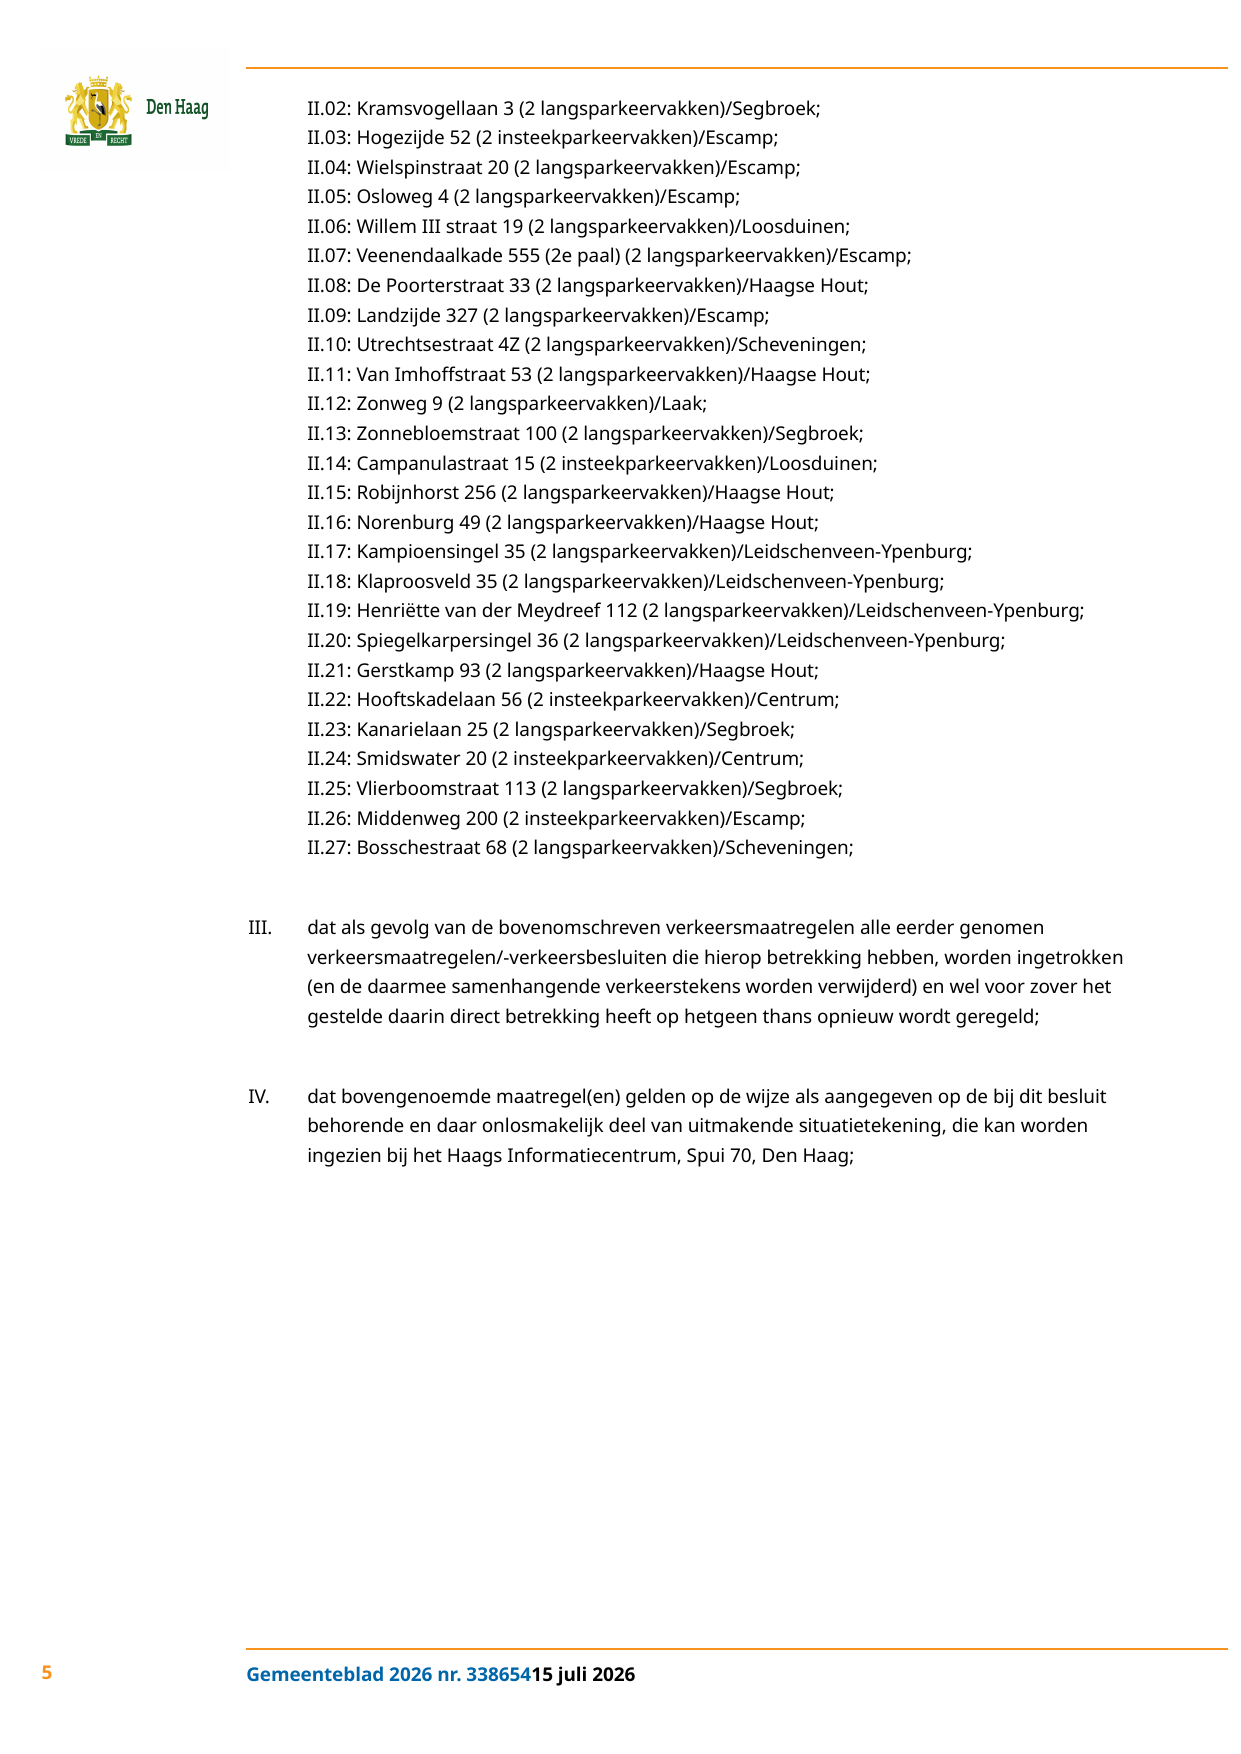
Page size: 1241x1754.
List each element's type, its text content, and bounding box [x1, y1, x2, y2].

list II.19: Henriëtte van der Meydreef 112 (2 langsparkeervakken)/Leidschenveen-Ypenburg; [248, 598, 1152, 623]
list II.07: Veenendaalkade 555 (2e paal) (2 langsparkeervakken)/Escamp; [248, 243, 1152, 268]
list II.08: De Poorterstraat 33 (2 langsparkeervakken)/Haagse Hout; [248, 272, 1152, 298]
list II.11: Van Imhoffstraat 53 (2 langsparkeervakken)/Haagse Hout; [248, 361, 1152, 387]
list II.21: Gerstkamp 93 (2 langsparkeervakken)/Haagse Hout; [248, 657, 1152, 683]
list II.06: Willem III straat 19 (2 langsparkeervakken)/Loosduinen; [248, 213, 1152, 239]
list II.24: Smidswater 20 (2 insteekparkeervakken)/Centrum; [248, 746, 1152, 771]
list dat bovengenoemde maatregel(en) gelden op de wijze als aangegeven op de bij dit besluit behorende en daar onlosmakelijk deel van uitmakende situatietekening, die kan worden ingezien bij het Haags Informatiecentrum, Spui 70, Den Haag; [248, 1083, 1152, 1168]
picture [41, 47, 231, 172]
list II.10: Utrechtsestraat 4Z (2 langsparkeervakken)/Scheveningen; [248, 331, 1152, 357]
list II.02: Kramsvogellaan 3 (2 langsparkeervakken)/Segbroek; [248, 95, 1152, 121]
list II.26: Middenweg 200 (2 insteekparkeervakken)/Escamp; [248, 805, 1152, 831]
list II.15: Robijnhorst 256 (2 langsparkeervakken)/Haagse Hout; [248, 479, 1152, 505]
list II.13: Zonnebloemstraat 100 (2 langsparkeervakken)/Segbroek; [248, 420, 1152, 446]
list II.05: Osloweg 4 (2 langsparkeervakken)/Escamp; [248, 183, 1152, 209]
list II.03: Hogezijde 52 (2 insteekparkeervakken)/Escamp; [248, 124, 1152, 150]
list II.17: Kampioensingel 35 (2 langsparkeervakken)/Leidschenveen-Ypenburg; [248, 538, 1152, 564]
list II.14: Campanulastraat 15 (2 insteekparkeervakken)/Loosduinen; [248, 450, 1152, 476]
list II.27: Bosschestraat 68 (2 langsparkeervakken)/Scheveningen; [248, 834, 1152, 860]
list II.23: Kanarielaan 25 (2 langsparkeervakken)/Segbroek; [248, 716, 1152, 742]
list II.09: Landzijde 327 (2 langsparkeervakken)/Escamp; [248, 302, 1152, 328]
list II.12: Zonweg 9 (2 langsparkeervakken)/Laak; [248, 391, 1152, 416]
list II.25: Vlierboomstraat 113 (2 langsparkeervakken)/Segbroek; [248, 775, 1152, 801]
list II.20: Spiegelkarpersingel 36 (2 langsparkeervakken)/Leidschenveen-Ypenburg; [248, 627, 1152, 653]
list II.18: Klaproosveld 35 (2 langsparkeervakken)/Leidschenveen-Ypenburg; [248, 568, 1152, 594]
list II.04: Wielspinstraat 20 (2 langsparkeervakken)/Escamp; [248, 154, 1152, 180]
list II.22: Hooftskadelaan 56 (2 insteekparkeervakken)/Centrum; [248, 686, 1152, 712]
list dat als gevolg van de bovenomschreven verkeersmaatregelen alle eerder genomen verkeersmaatregelen/-verkeersbesluiten die hierop betrekking hebben, worden ingetrokken (en de daarmee samenhangende verkeerstekens worden verwijderd) en wel voor zover het gestelde daarin direct betrekking heeft op hetgeen thans opnieuw wordt geregeld; [248, 914, 1152, 1029]
list II.16: Norenburg 49 (2 langsparkeervakken)/Haagse Hout; [248, 509, 1152, 535]
